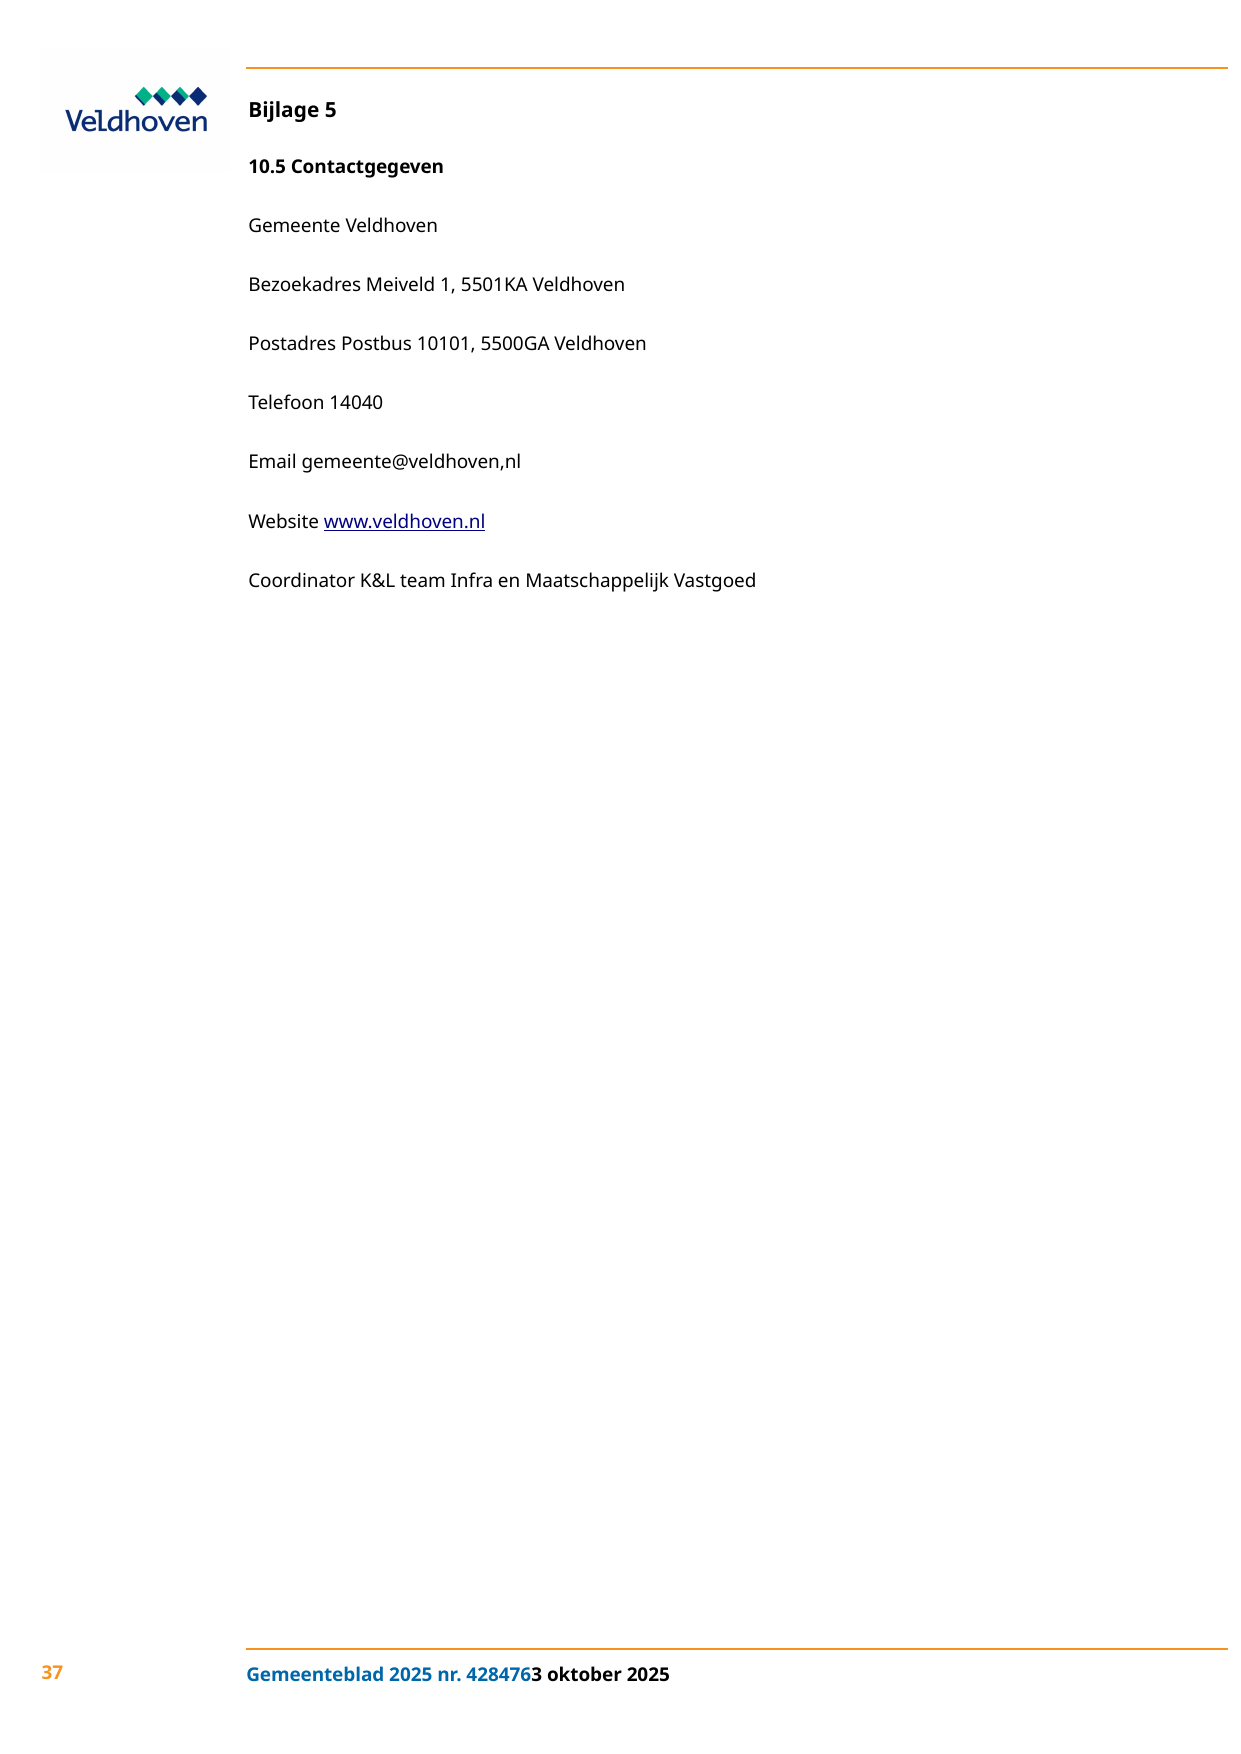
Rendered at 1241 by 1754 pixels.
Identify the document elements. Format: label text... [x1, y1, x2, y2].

text Website www.veldhoven.nl [248, 508, 1152, 533]
text Email gemeente@veldhoven,nl [248, 449, 1152, 474]
text Bijlage 5 [248, 95, 1152, 123]
picture [41, 47, 231, 172]
text Telefoon 14040 [248, 389, 1152, 415]
text Postadres Postbus 10101, 5500GA Veldhoven [248, 330, 1152, 356]
text 10.5 Contactgegeven [248, 153, 1152, 178]
text Gemeente Veldhoven [248, 212, 1152, 238]
text Coordinator K&L team Infra en Maatschappelijk Vastgoed [248, 567, 1152, 593]
text Bezoekadres Meiveld 1, 5501KA Veldhoven [248, 271, 1152, 297]
